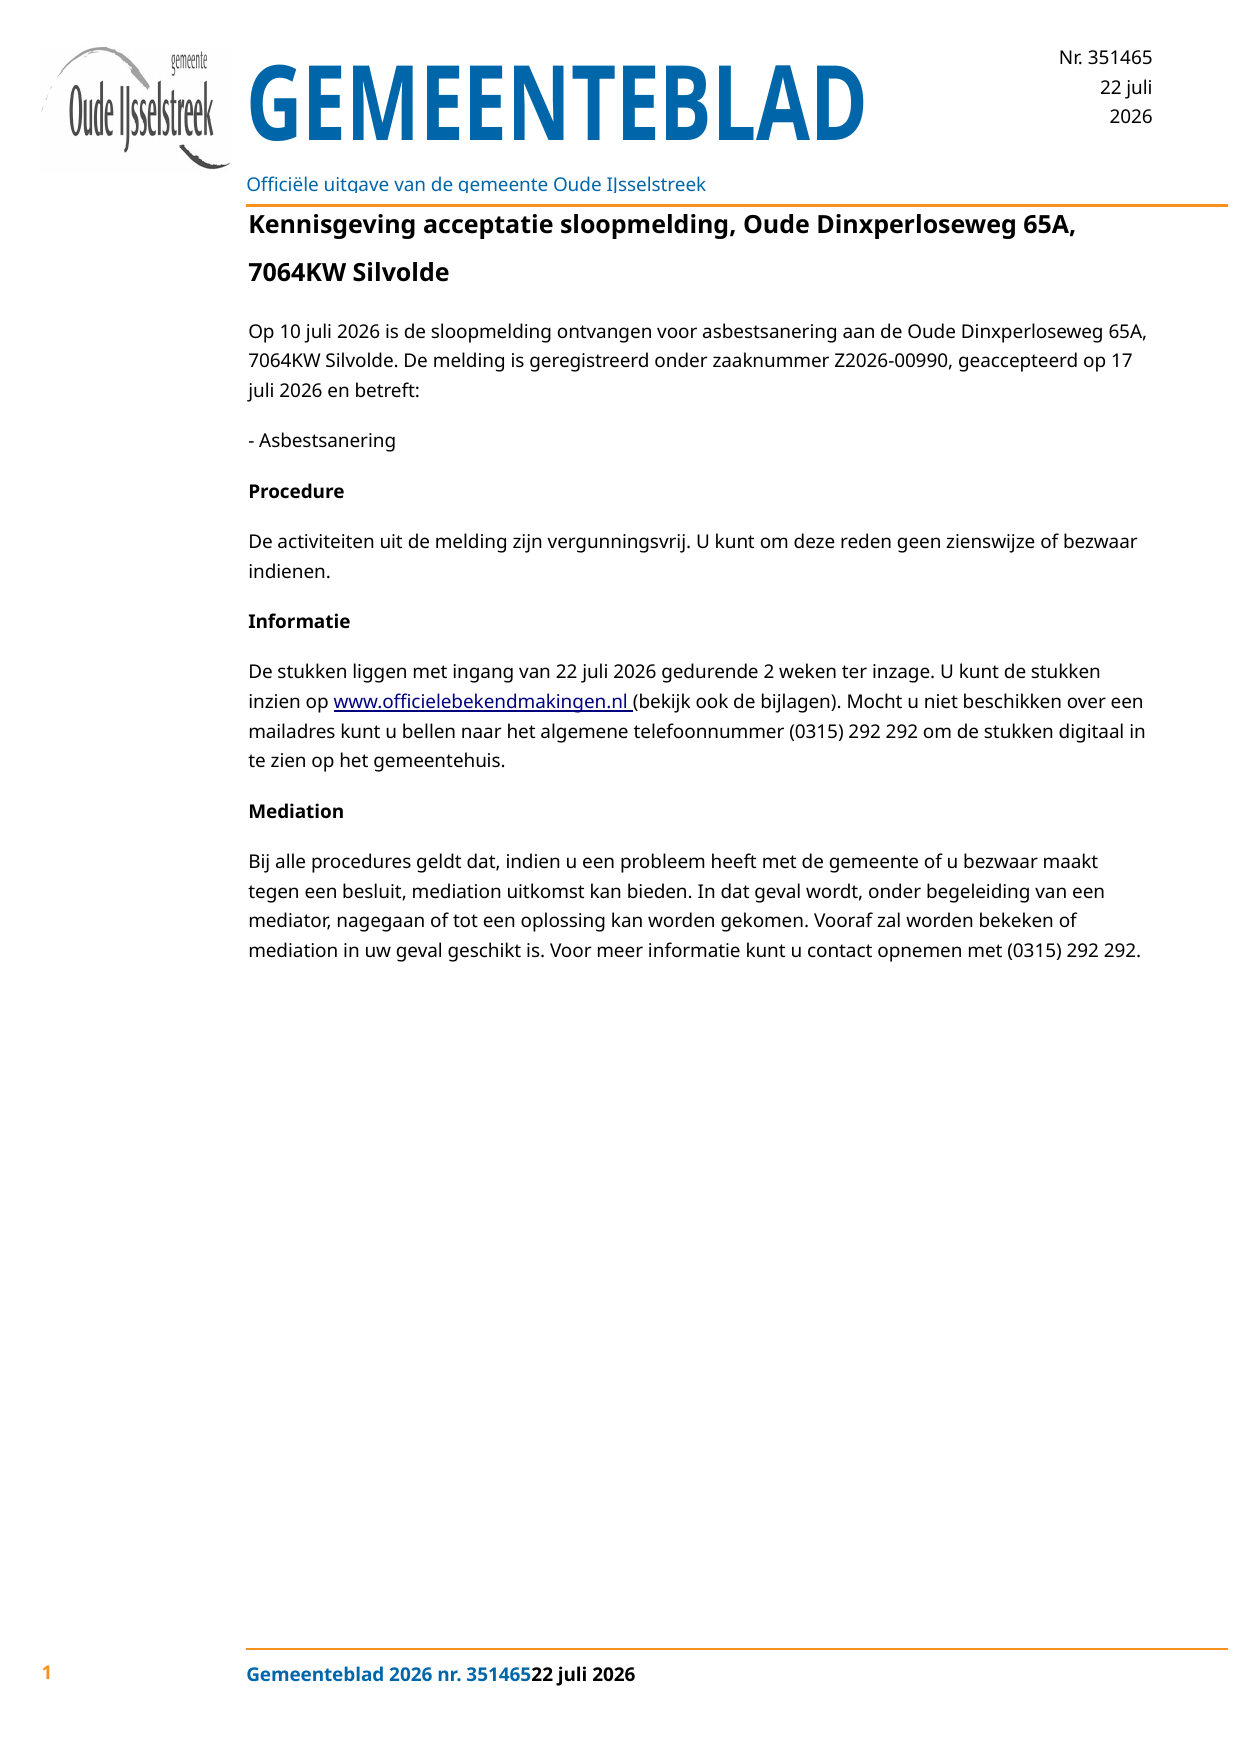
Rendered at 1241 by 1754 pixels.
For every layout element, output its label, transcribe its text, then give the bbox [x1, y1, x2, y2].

text De stukken liggen met ingang van 22 juli 2026 gedurende 2 weken ter inzage. U kunt de stukken inzien op www.officielebekendmakingen.nl (bekijk ook de bijlagen). Mocht u niet beschikken over een mailadres kunt u bellen naar het algemene telefoonnummer (0315) 292 292 om de stukken digitaal in te zien op het gemeentehuis. [248, 659, 1152, 773]
text Mediation [248, 798, 1152, 824]
text Procedure [248, 478, 1152, 504]
picture [41, 47, 231, 172]
text Bij alle procedures geldt dat, indien u een probleem heeft met de gemeente of u bezwaar maakt tegen een besluit, mediation uitkomst kan bieden. In dat geval wordt, onder begeleiding van een mediator, nagegaan of tot een oplossing kan worden gekomen. Vooraf zal worden bekeken of mediation in uw geval geschikt is. Voor meer informatie kunt u contact opnemen met (0315) 292 292. [248, 848, 1152, 963]
text Kennisgeving acceptatie sloopmelding, Oude Dinxperloseweg 65A, 7064KW Silvolde [248, 207, 1152, 288]
text - Asbestsanering [248, 427, 1152, 453]
text De activiteiten uit de melding zijn vergunningsvrij. U kunt om deze reden geen zienswijze of bezwaar indienen. [248, 528, 1152, 584]
text Op 10 juli 2026 is de sloopmelding ontvangen voor asbestsanering aan de Oude Dinxperloseweg 65A, 7064KW Silvolde. De melding is geregistreerd onder zaaknummer Z2026-00990, geaccepteerd op 17 juli 2026 en betreft: [248, 318, 1152, 403]
text Informatie [248, 608, 1152, 634]
